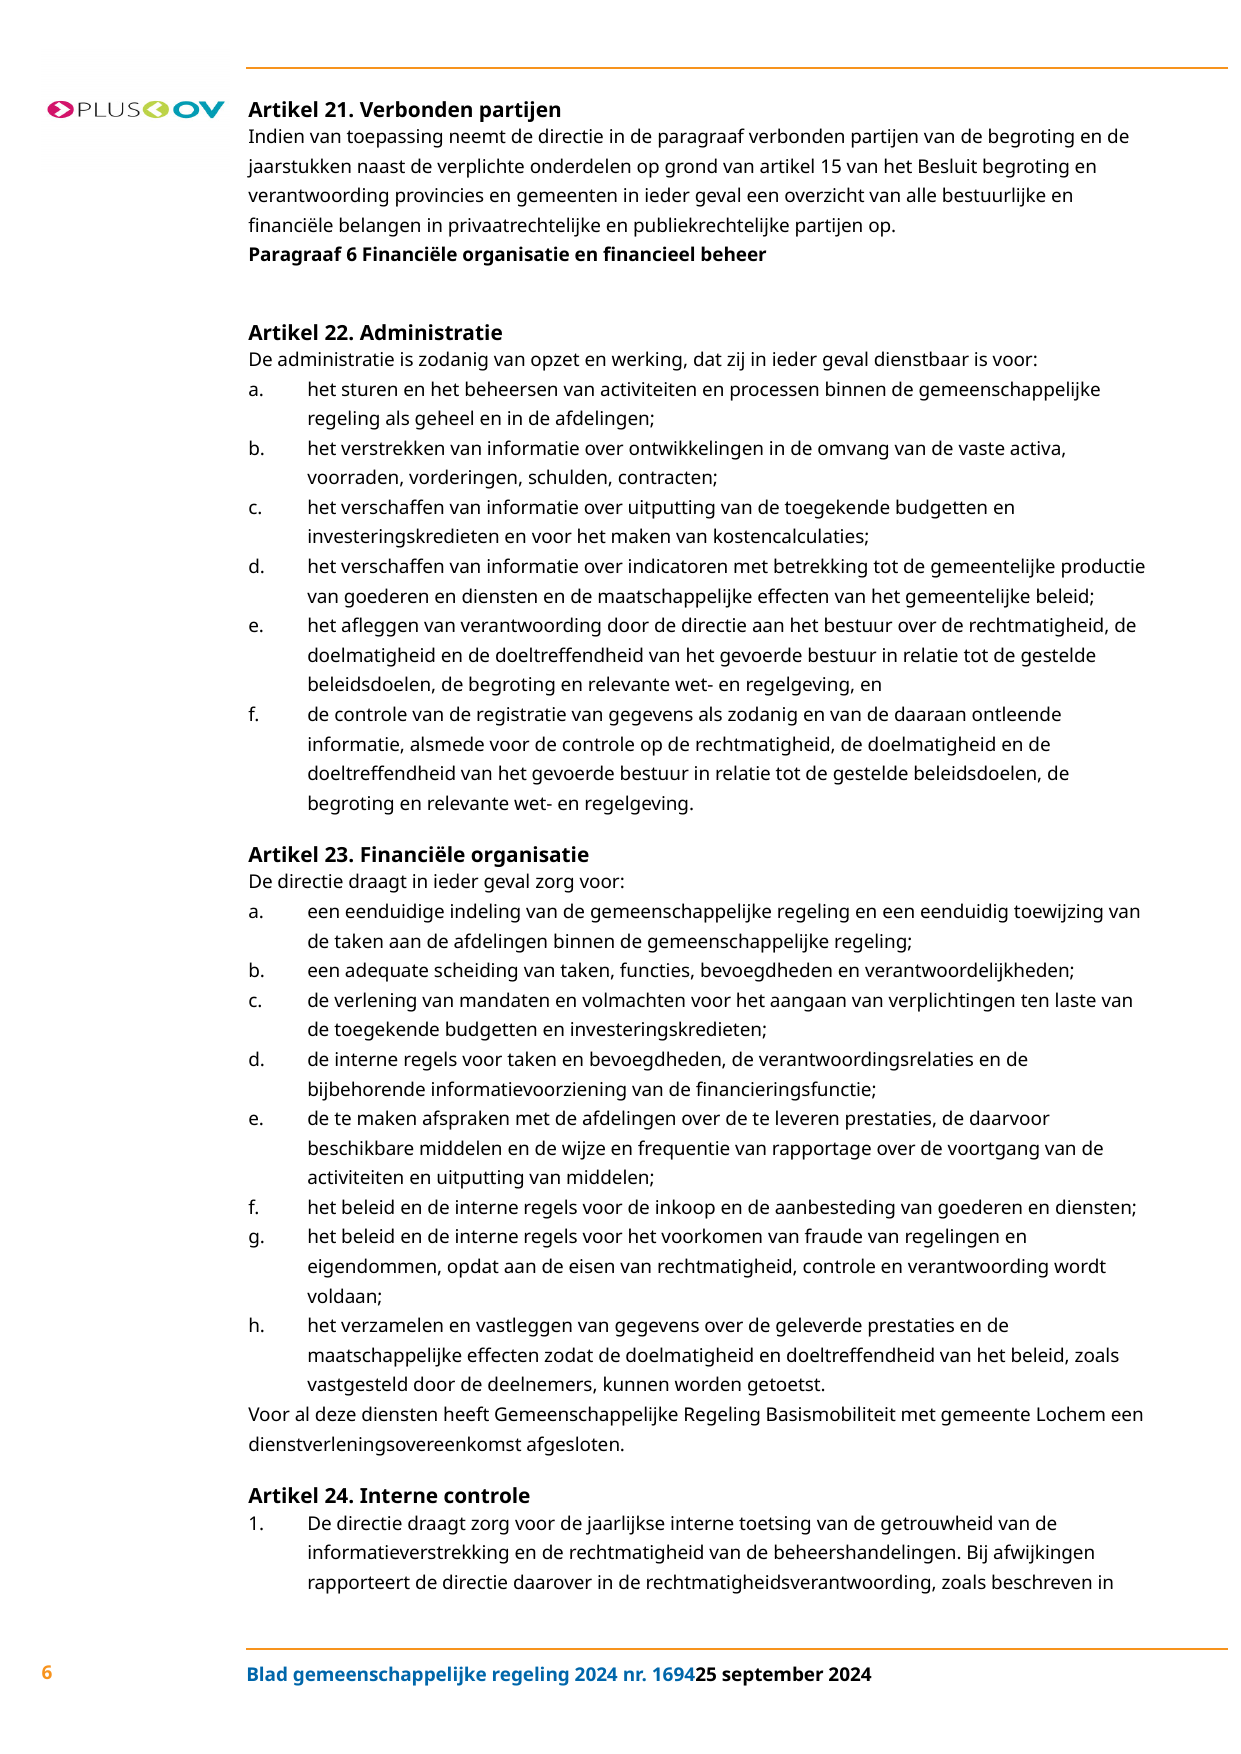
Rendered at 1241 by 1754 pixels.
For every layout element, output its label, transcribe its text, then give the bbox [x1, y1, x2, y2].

text De directie draagt in ieder geval zorg voor: [248, 869, 1152, 894]
list het verzamelen en vastleggen van gegevens over de geleverde prestaties en de maatschappelijke effecten zodat de doelmatigheid en doeltreffendheid van het beleid, zoals vastgesteld door de deelnemers, kunnen worden getoetst. [248, 1312, 1152, 1397]
list het sturen en het beheersen van activiteiten en processen binnen de gemeenschappelijke regeling als geheel en in de afdelingen; [248, 376, 1152, 431]
text Artikel 24. Interne controle [248, 1481, 1152, 1510]
text Artikel 23. Financiële organisatie [248, 840, 1152, 869]
list De directie draagt zorg voor de jaarlijkse interne toetsing van de getrouwheid van de informatieverstrekking en de rechtmatigheid van de beheershandelingen. Bij afwijkingen rapporteert de directie daarover in de rechtmatigheidsverantwoording, zoals beschreven in [248, 1510, 1152, 1594]
text Paragraaf 6 Financiële organisatie en financieel beheer [248, 242, 1152, 267]
text Artikel 21. Verbonden partijen [248, 95, 1152, 123]
list de interne regels voor taken en bevoegdheden, de verantwoordingsrelaties en de bijbehorende informatievoorziening van de financieringsfunctie; [248, 1046, 1152, 1102]
list het beleid en de interne regels voor de inkoop en de aanbesteding van goederen en diensten; [248, 1194, 1152, 1220]
text Artikel 22. Administratie [248, 318, 1152, 346]
list het verschaffen van informatie over uitputting van de toegekende budgetten en investeringskredieten en voor het maken van kostencalculaties; [248, 494, 1152, 549]
list de verlening van mandaten en volmachten voor het aangaan van verplichtingen ten laste van de toegekende budgetten en investeringskredieten; [248, 987, 1152, 1042]
list het beleid en de interne regels voor het voorkomen van fraude van regelingen en eigendommen, opdat aan de eisen van rechtmatigheid, controle en verantwoording wordt voldaan; [248, 1224, 1152, 1309]
text Voor al deze diensten heeft Gemeenschappelijke Regeling Basismobiliteit met gemeente Lochem een dienstverleningsovereenkomst afgesloten. [248, 1401, 1152, 1457]
list het afleggen van verantwoording door de directie aan het bestuur over de rechtmatigheid, de doelmatigheid en de doeltreffendheid van het gevoerde bestuur in relatie tot de gestelde beleidsdoelen, de begroting en relevante wet- en regelgeving, en [248, 612, 1152, 697]
text Indien van toepassing neemt de directie in de paragraaf verbonden partijen van de begroting en de jaarstukken naast de verplichte onderdelen op grond van artikel 15 van het Besluit begroting en verantwoording provincies en gemeenten in ieder geval een overzicht van alle bestuurlijke en financiële belangen in privaatrechtelijke en publiekrechtelijke partijen op. [248, 123, 1152, 238]
list het verstrekken van informatie over ontwikkelingen in de omvang van de vaste activa, voorraden, vorderingen, schulden, contracten; [248, 435, 1152, 490]
list een eenduidige indeling van de gemeenschappelijke regeling en een eenduidig toewijzing van de taken aan de afdelingen binnen de gemeenschappelijke regeling; [248, 898, 1152, 954]
list een adequate scheiding van taken, functies, bevoegdheden en verantwoordelijkheden; [248, 957, 1152, 983]
list de controle van de registratie van gegevens als zodanig en van de daaraan ontleende informatie, alsmede voor de controle op de rechtmatigheid, de doelmatigheid en de doeltreffendheid van het gevoerde bestuur in relatie tot de gestelde beleidsdoelen, de begroting en relevante wet- en regelgeving. [248, 701, 1152, 816]
list het verschaffen van informatie over indicatoren met betrekking tot de gemeentelijke productie van goederen en diensten en de maatschappelijke effecten van het gemeentelijke beleid; [248, 553, 1152, 608]
text De administratie is zodanig van opzet en werking, dat zij in ieder geval dienstbaar is voor: [248, 346, 1152, 372]
picture [41, 47, 231, 172]
list de te maken afspraken met de afdelingen over de te leveren prestaties, de daarvoor beschikbare middelen en de wijze en frequentie van rapportage over de voortgang van de activiteiten en uitputting van middelen; [248, 1105, 1152, 1190]
